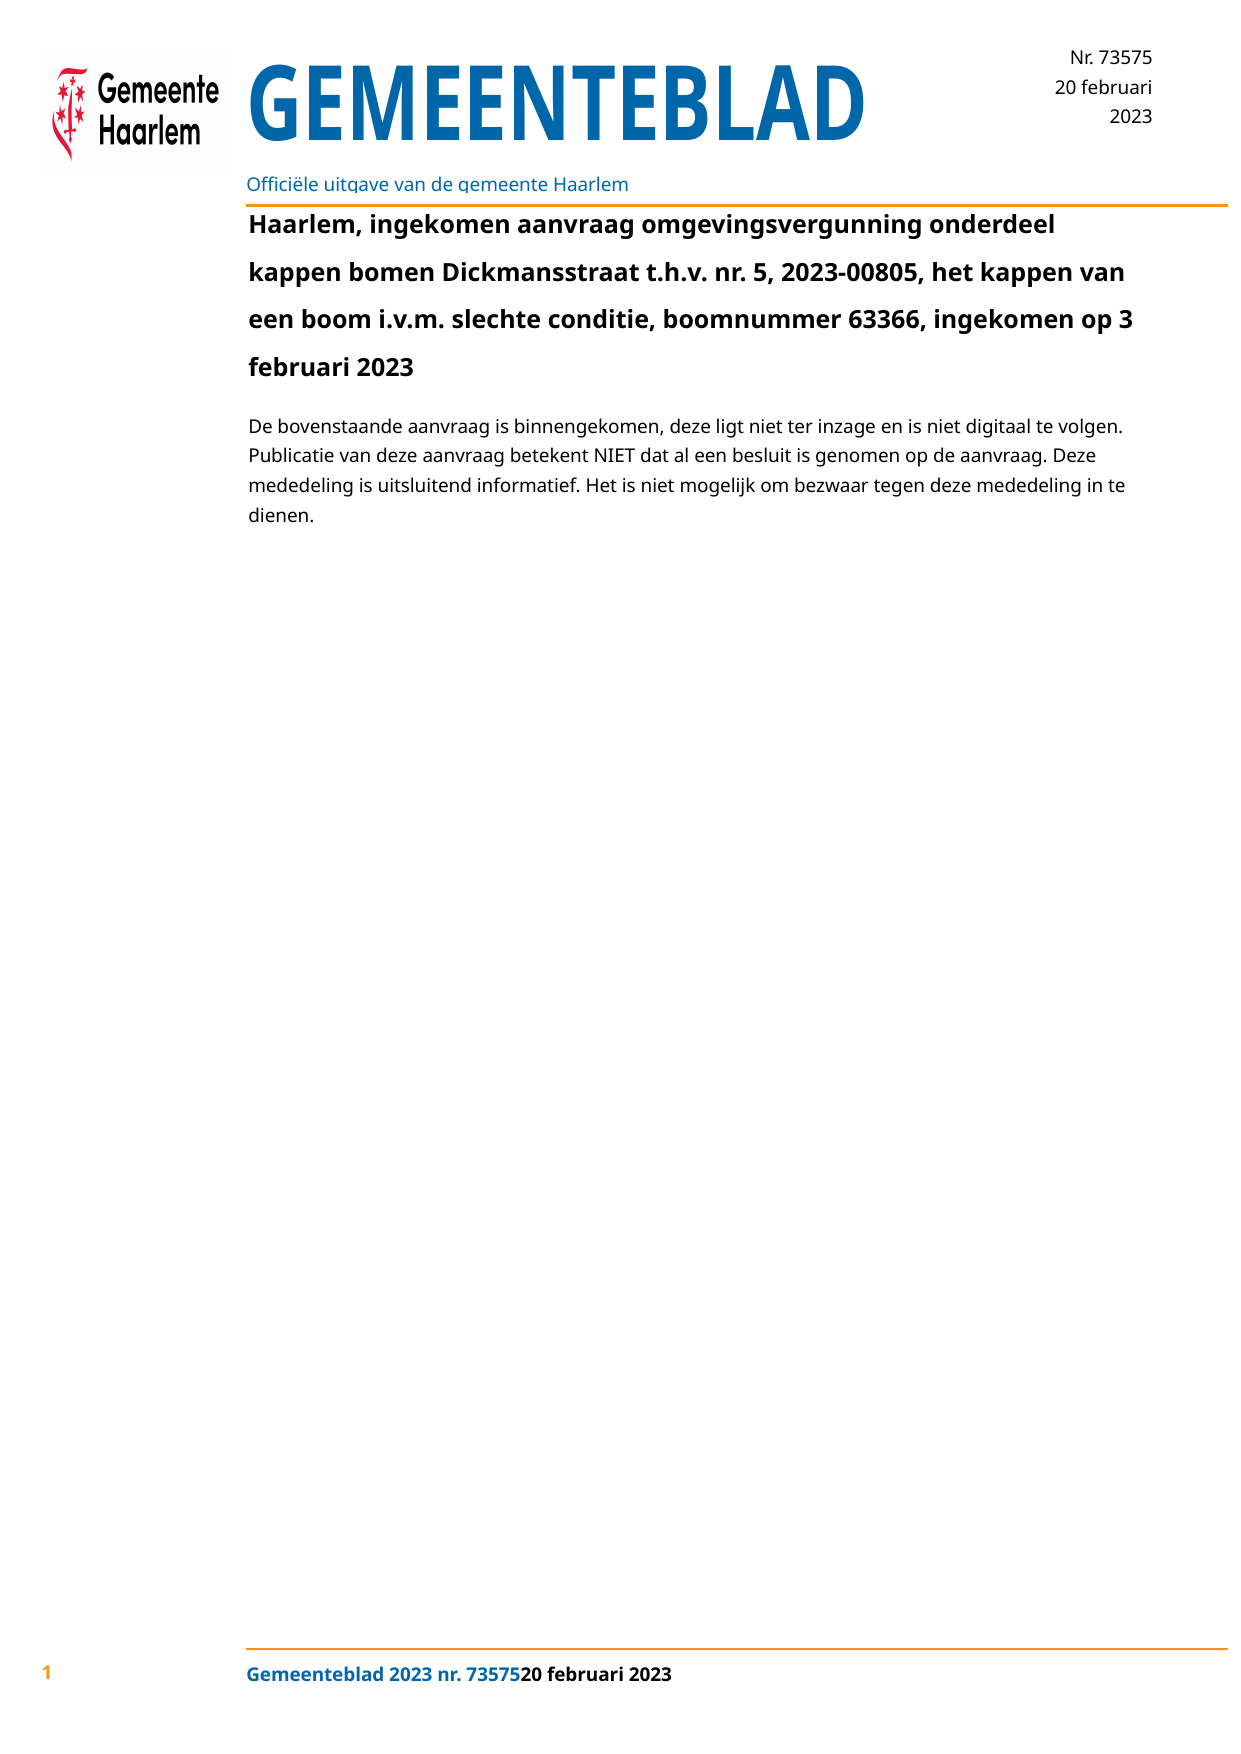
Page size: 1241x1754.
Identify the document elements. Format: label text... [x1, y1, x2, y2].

text De bovenstaande aanvraag is binnengekomen, deze ligt niet ter inzage en is niet digitaal te volgen. Publicatie van deze aanvraag betekent NIET dat al een besluit is genomen op de aanvraag. Deze mededeling is uitsluitend informatief. Het is niet mogelijk om bezwaar tegen deze mededeling in te dienen. [248, 413, 1152, 528]
picture [41, 47, 231, 172]
text Haarlem, ingekomen aanvraag omgevingsvergunning onderdeel kappen bomen Dickmansstraat t.h.v. nr. 5, 2023-00805, het kappen van een boom i.v.m. slechte conditie, boomnummer 63366, ingekomen op 3 februari 2023 [248, 207, 1152, 384]
